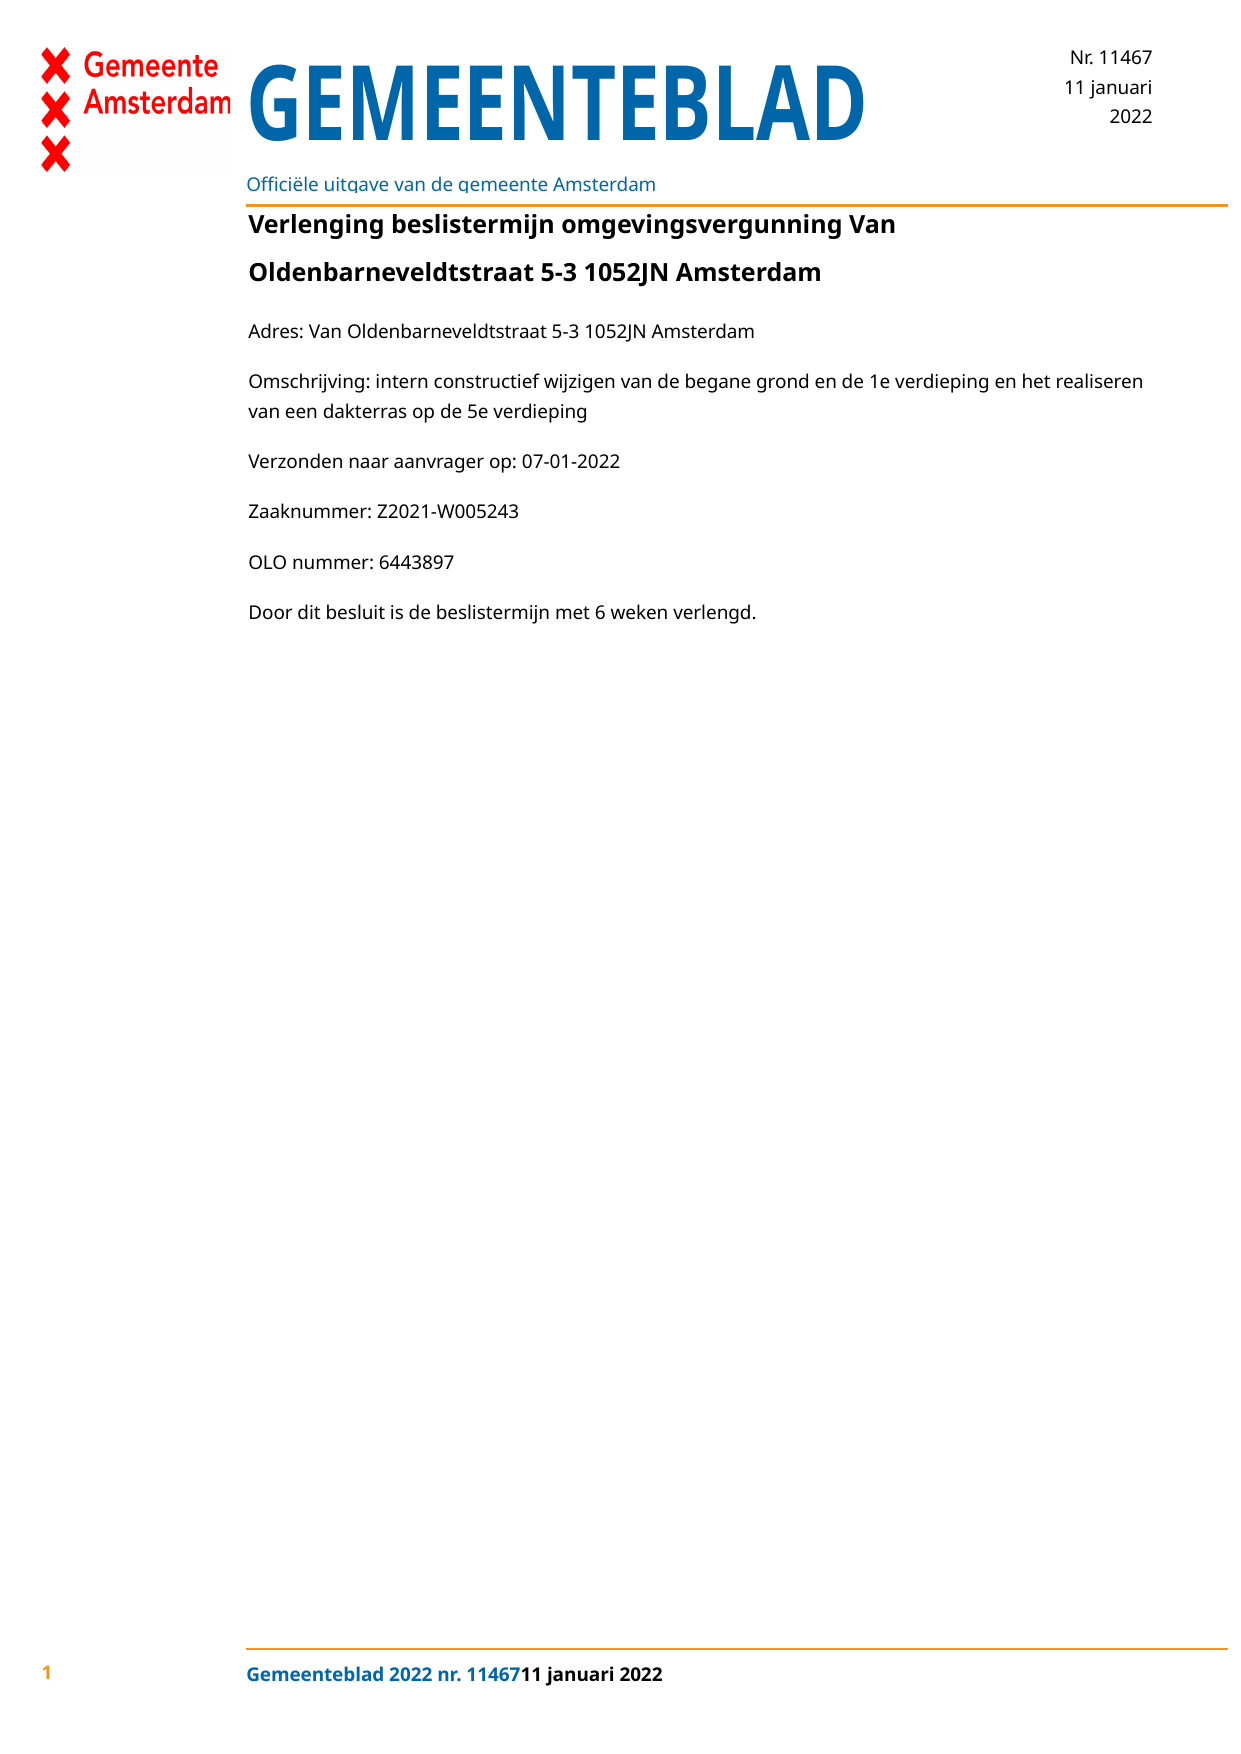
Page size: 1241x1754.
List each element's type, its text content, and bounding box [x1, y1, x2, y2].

picture [41, 47, 231, 172]
text OLO nummer: 6443897 [248, 549, 1152, 575]
text Adres: Van Oldenbarneveldtstraat 5-3 1052JN Amsterdam [248, 318, 1152, 344]
text Verzonden naar aanvrager op: 07-01-2022 [248, 448, 1152, 474]
text Verlenging beslistermijn omgevingsvergunning Van Oldenbarneveldtstraat 5-3 1052JN Amsterdam [248, 207, 1152, 288]
text Door dit besluit is de beslistermijn met 6 weken verlengd. [248, 599, 1152, 625]
text Omschrijving: intern constructief wijzigen van de begane grond en de 1e verdieping en het realiseren van een dakterras op de 5e verdieping [248, 368, 1152, 424]
text Zaaknummer: Z2021-W005243 [248, 499, 1152, 524]
